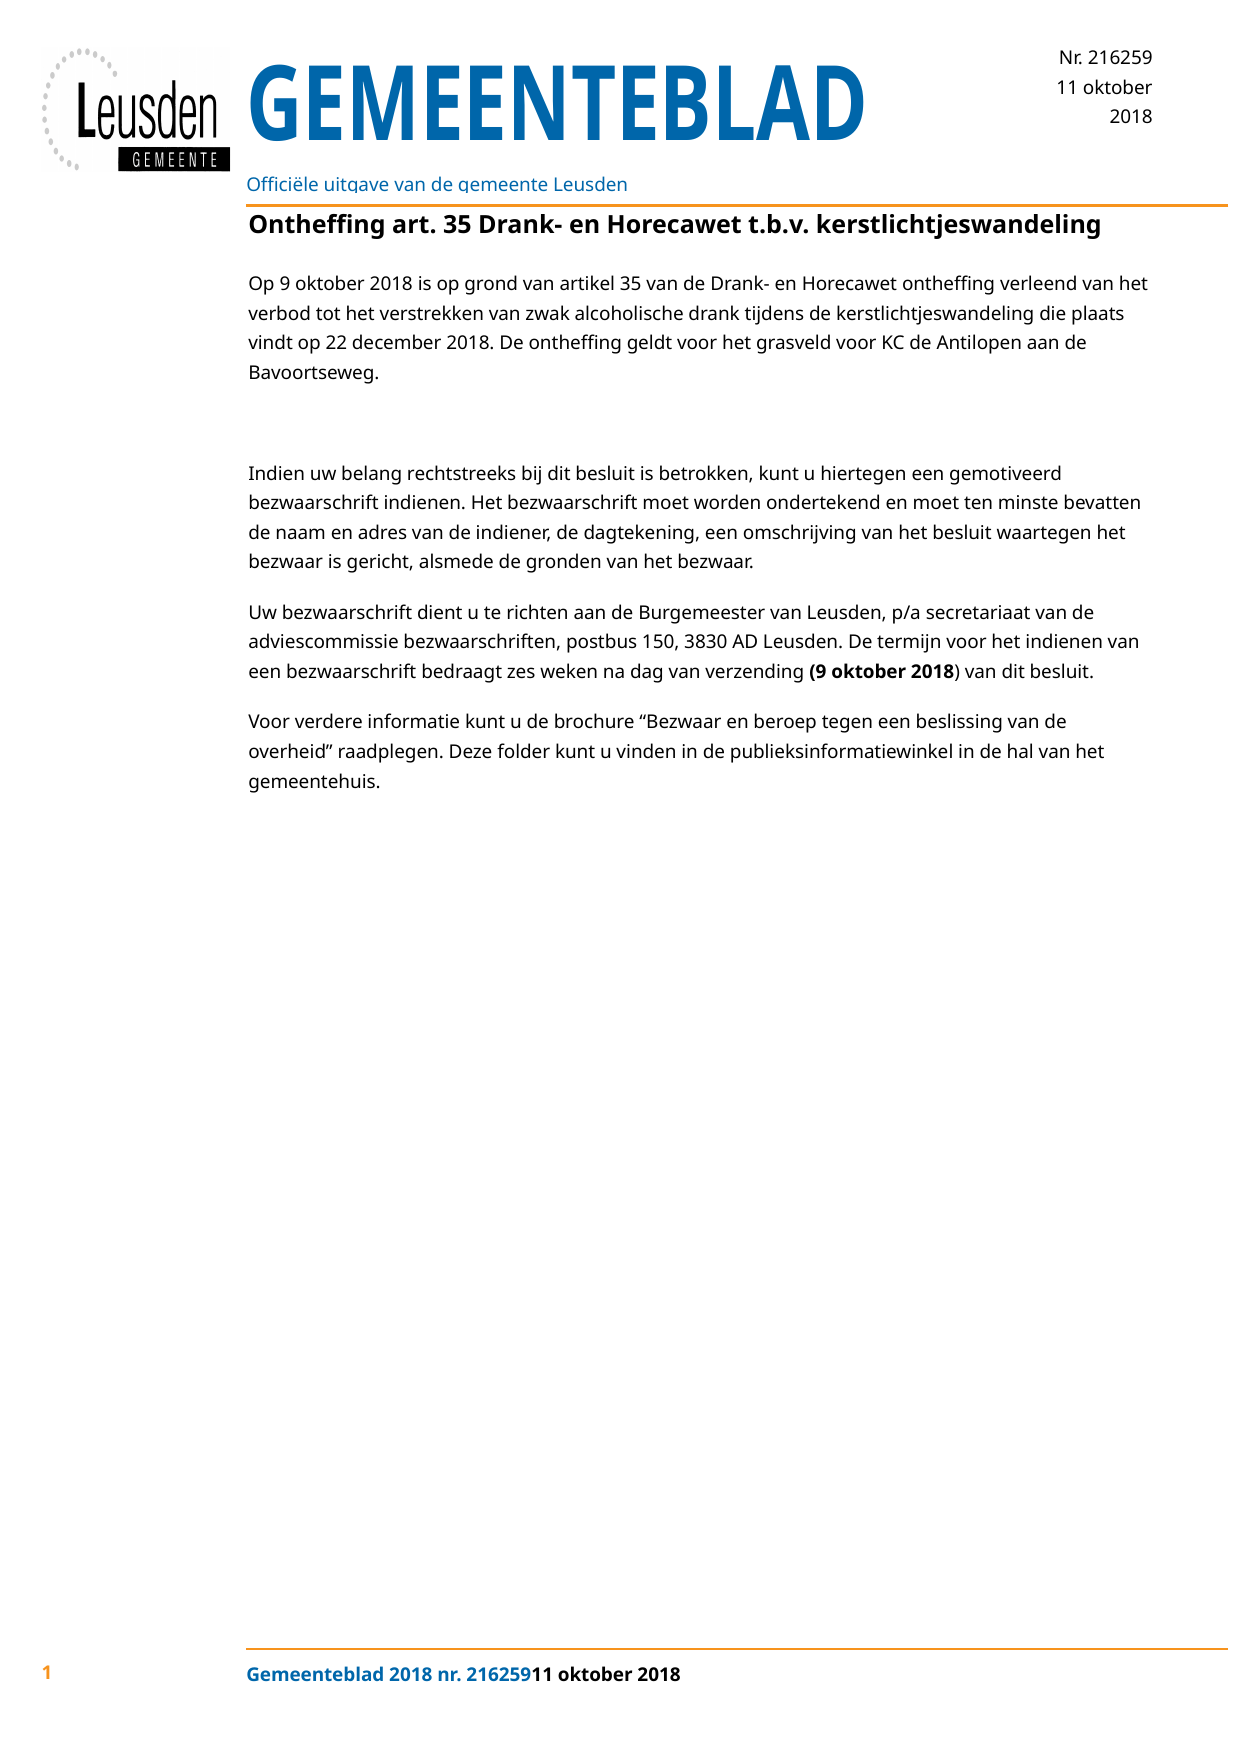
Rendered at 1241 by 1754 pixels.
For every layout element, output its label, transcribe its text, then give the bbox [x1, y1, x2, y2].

text Voor verdere informatie kunt u de brochure “Bezwaar en beroep tegen een beslissing van de overheid” raadplegen. Deze folder kunt u vinden in de publieksinformatiewinkel in de hal van het gemeentehuis. [248, 709, 1152, 793]
text Indien uw belang rechtstreeks bij dit besluit is betrokken, kunt u hiertegen een gemotiveerd bezwaarschrift indienen. Het bezwaarschrift moet worden ondertekend en moet ten minste bevatten de naam en adres van de indiener, de dagtekening, een omschrijving van het besluit waartegen het bezwaar is gericht, alsmede de gronden van het bezwaar. [248, 460, 1152, 574]
text Ontheffing art. 35 Drank- en Horecawet t.b.v. kerstlichtjeswandeling [248, 207, 1152, 241]
text Uw bezwaarschrift dient u te richten aan de Burgemeester van Leusden, p/a secretariaat van de adviescommissie bezwaarschriften, postbus 150, 3830 AD Leusden. De termijn voor het indienen van een bezwaarschrift bedraagt zes weken na dag van verzending (9 oktober 2018) van dit besluit. [248, 599, 1152, 684]
picture [41, 47, 231, 172]
text Op 9 oktober 2018 is op grond van artikel 35 van de Drank- en Horecawet ontheffing verleend van het verbod tot het verstrekken van zwak alcoholische drank tijdens de kerstlichtjeswandeling die plaats vindt op 22 december 2018. De ontheffing geldt voor het grasveld voor KC de Antilopen aan de Bavoortseweg. [248, 270, 1152, 385]
